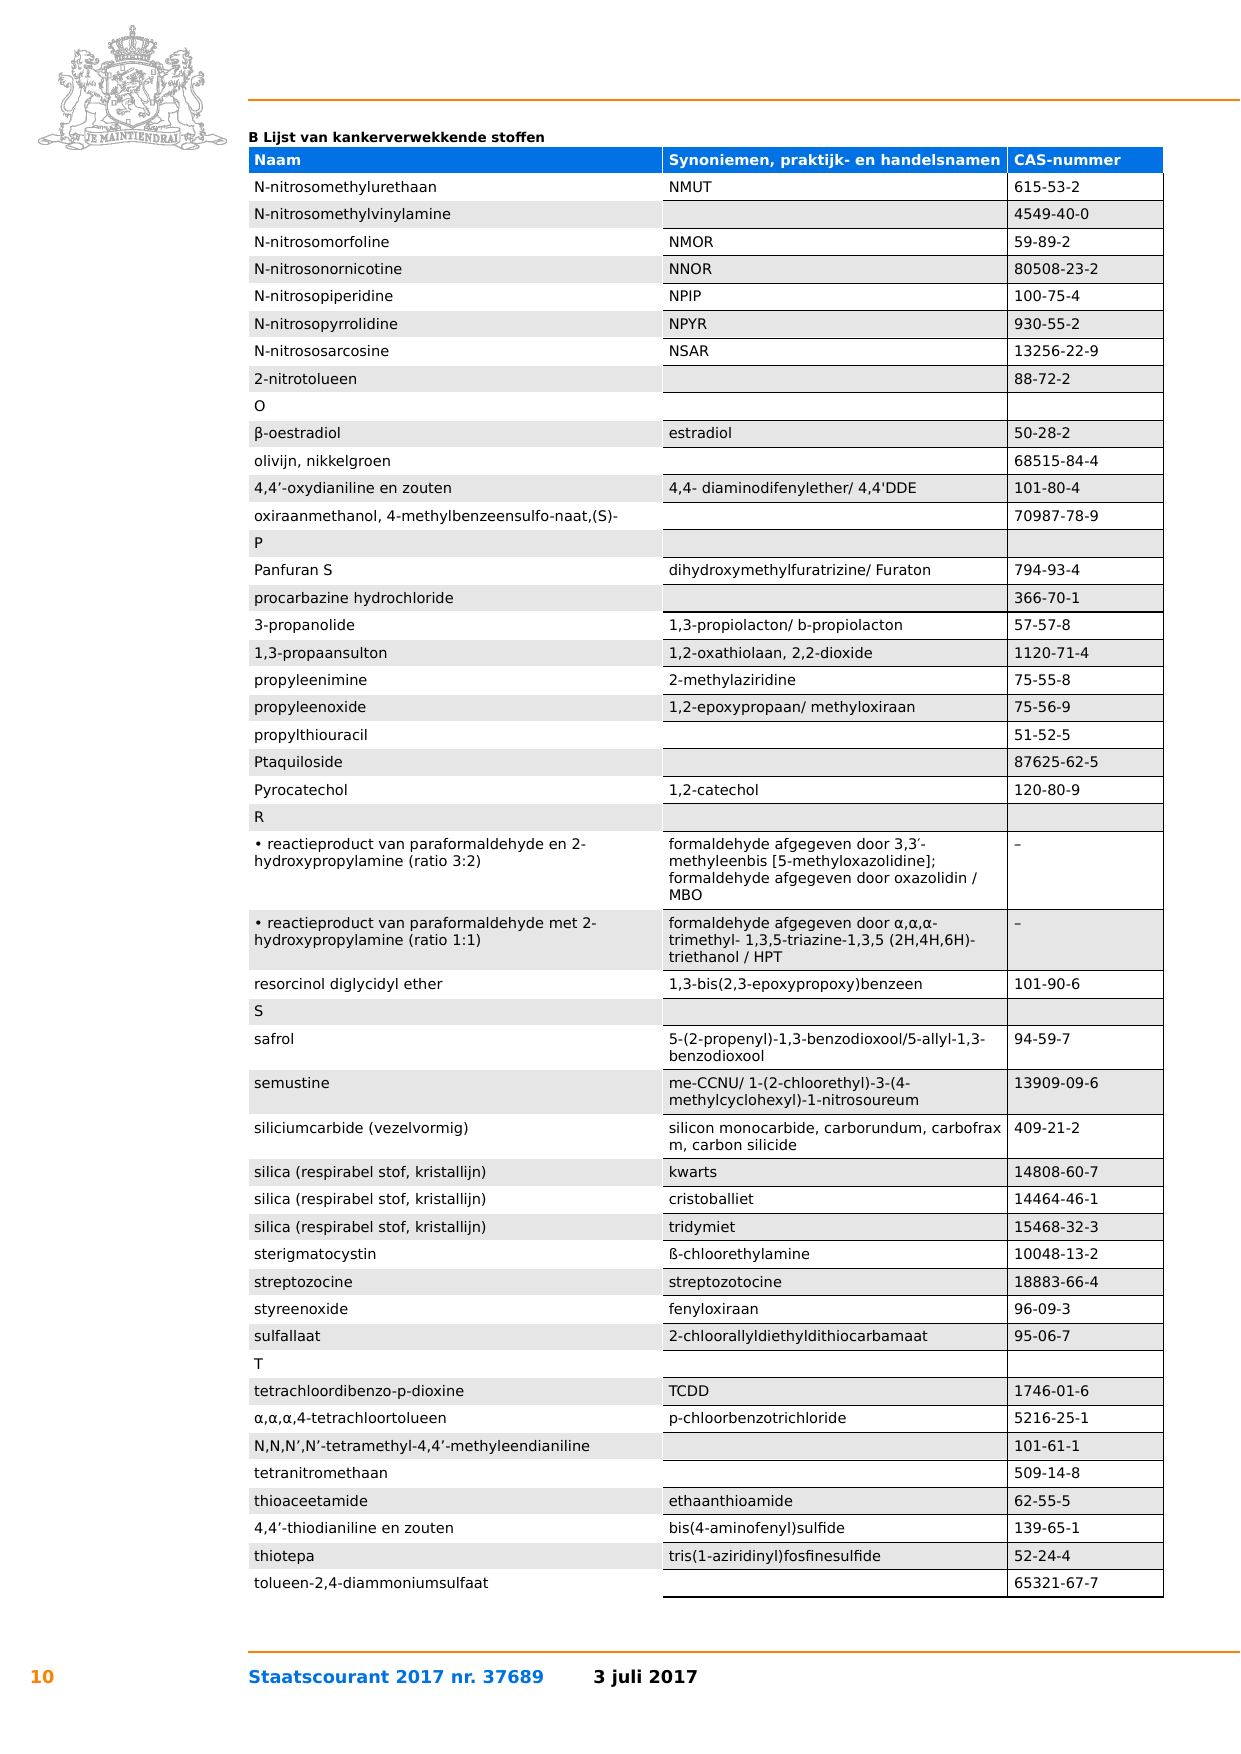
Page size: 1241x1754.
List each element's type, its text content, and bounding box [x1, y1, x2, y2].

table_cell 101-61-1 [1008, 1433, 1163, 1459]
table_cell 13256-22-9 [1008, 339, 1163, 365]
table_cell [1008, 999, 1163, 1025]
table_cell 5216-25-1 [1008, 1406, 1163, 1432]
table_cell sulfallaat [249, 1324, 662, 1350]
table_cell 4,4’-thiodianiline en zouten [249, 1515, 662, 1542]
table_cell fenyloxiraan [663, 1296, 1007, 1322]
table_cell N-nitrosomethylurethaan [249, 174, 662, 200]
table_cell silicon monocarbide, carborundum, carbofrax m, carbon silicide [663, 1115, 1007, 1158]
table_cell safrol [249, 1026, 662, 1069]
table_cell [663, 1570, 1007, 1596]
table_cell tetrachloordibenzo-p-dioxine [249, 1378, 662, 1405]
table_cell 4549-40-0 [1008, 201, 1163, 228]
table_cell estradiol [663, 421, 1007, 447]
table_cell N-nitrosomorfoline [249, 229, 662, 255]
table_cell [663, 1461, 1007, 1487]
table_cell tetranitromethaan [249, 1461, 662, 1487]
table_cell 2-nitrotolueen [249, 366, 662, 392]
table_cell semustine [249, 1070, 662, 1114]
table_cell 75-55-8 [1008, 667, 1163, 693]
table_cell N-nitrososarcosine [249, 339, 662, 365]
table_cell N,N,N’,N’-tetramethyl-4,4’-methyleendianiline [249, 1433, 662, 1459]
table_cell Synoniemen, praktijk- en handelsnamen [663, 147, 1007, 173]
table_cell NPIP [663, 284, 1007, 310]
table_cell streptozotocine [663, 1269, 1007, 1295]
table_cell NMUT [663, 174, 1007, 200]
table_cell [663, 749, 1007, 776]
table_cell formaldehyde afgegeven door α,α,α-trimethyl- 1,3,5-triazine-1,3,5 (2H,4H,6H)-triethanol / HPT [663, 910, 1007, 970]
table_cell 68515-84-4 [1008, 448, 1163, 474]
table_cell [663, 366, 1007, 392]
table_cell [663, 999, 1007, 1025]
table_cell [663, 804, 1007, 831]
table_cell S [249, 999, 662, 1025]
table_cell [663, 530, 1007, 557]
table_cell tris(1-aziridinyl)fosfinesulfide [663, 1543, 1007, 1569]
table_cell cristoballiet [663, 1187, 1007, 1213]
table_cell kwarts [663, 1159, 1007, 1186]
table_cell silica (respirabel stof, kristallijn) [249, 1159, 662, 1186]
table_cell 120-80-9 [1008, 777, 1163, 803]
table_cell 59-89-2 [1008, 229, 1163, 255]
table_cell 139-65-1 [1008, 1515, 1163, 1542]
table_cell 94-59-7 [1008, 1026, 1163, 1069]
table_cell [1008, 530, 1163, 557]
table_cell silica (respirabel stof, kristallijn) [249, 1187, 662, 1213]
table_cell [663, 1433, 1007, 1459]
table_cell 4,4’-oxydianiline en zouten [249, 475, 662, 502]
table_header B Lijst van kankerverwekkende stoffen [248, 130, 1163, 146]
table_cell – [1008, 910, 1163, 970]
table_cell 96-09-3 [1008, 1296, 1163, 1322]
table_cell • reactieproduct van paraformaldehyde en 2-hydroxypropylamine (ratio 3:2) [249, 832, 662, 909]
table_cell [663, 448, 1007, 474]
table_cell [663, 201, 1007, 228]
table_cell Panfuran S [249, 558, 662, 584]
table_cell styreenoxide [249, 1296, 662, 1322]
table_cell 51-52-5 [1008, 722, 1163, 748]
table_cell N-nitrosopiperidine [249, 284, 662, 310]
table_cell NPYR [663, 311, 1007, 337]
table_cell 87625-62-5 [1008, 749, 1163, 776]
table_cell 80508-23-2 [1008, 256, 1163, 283]
table_cell me-CCNU/ 1-(2-chloorethyl)-3-(4-methylcyclohexyl)-1-nitrosoureum [663, 1070, 1007, 1114]
table_cell TCDD [663, 1378, 1007, 1405]
table_cell silica (respirabel stof, kristallijn) [249, 1214, 662, 1240]
table_cell 14808-60-7 [1008, 1159, 1163, 1186]
table_cell Pyrocatechol [249, 777, 662, 803]
table_cell [663, 1351, 1007, 1377]
table_cell 14464-46-1 [1008, 1187, 1163, 1213]
table_cell 95-06-7 [1008, 1324, 1163, 1350]
table_cell 4,4- diaminodifenylether/ 4,4'DDE [663, 475, 1007, 502]
table_cell 1746-01-6 [1008, 1378, 1163, 1405]
picture [38, 25, 227, 150]
table_cell thiotepa [249, 1543, 662, 1569]
table_cell – [1008, 832, 1163, 909]
table_cell NMOR [663, 229, 1007, 255]
table_cell 930-55-2 [1008, 311, 1163, 337]
table_cell β-oestradiol [249, 421, 662, 447]
table_cell Naam [249, 147, 662, 173]
table_cell 101-80-4 [1008, 475, 1163, 502]
table_cell [1008, 804, 1163, 831]
table_cell 100-75-4 [1008, 284, 1163, 310]
table_cell 88-72-2 [1008, 366, 1163, 392]
table_cell 509-14-8 [1008, 1461, 1163, 1487]
table_cell 1,2-catechol [663, 777, 1007, 803]
table_cell N-nitrosomethylvinylamine [249, 201, 662, 228]
table_cell 1,3-propiolacton/ b-propiolacton [663, 613, 1007, 639]
table_cell 1,2-oxathiolaan, 2,2-dioxide [663, 640, 1007, 666]
table_cell 50-28-2 [1008, 421, 1163, 447]
table_cell siliciumcarbide (vezelvormig) [249, 1115, 662, 1158]
table_cell [663, 503, 1007, 529]
table_cell 366-70-1 [1008, 585, 1163, 611]
table_cell R [249, 804, 662, 831]
table_cell • reactieproduct van paraformaldehyde met 2-hydroxypropylamine (ratio 1:1) [249, 910, 662, 970]
table_cell 1,2-epoxypropaan/ methyloxiraan [663, 695, 1007, 721]
table_cell 62-55-5 [1008, 1488, 1163, 1514]
table_cell formaldehyde afgegeven door 3,3′-methyleenbis [5-methyloxazolidine]; formaldehyde afgegeven door oxazolidin / MBO [663, 832, 1007, 909]
table_cell P [249, 530, 662, 557]
table_cell propyleenoxide [249, 695, 662, 721]
table_cell [663, 393, 1007, 419]
table_cell oxiraanmethanol, 4-methylbenzeensulfo-naat,(S)- [249, 503, 662, 529]
table_cell 794-93-4 [1008, 558, 1163, 584]
table_cell 70987-78-9 [1008, 503, 1163, 529]
table_cell 101-90-6 [1008, 971, 1163, 998]
table_cell p-chloorbenzotrichloride [663, 1406, 1007, 1432]
table_cell α,α,α,4-tetrachloortolueen [249, 1406, 662, 1432]
table_cell 615-53-2 [1008, 174, 1163, 200]
table_cell CAS-nummer [1008, 147, 1163, 173]
table_cell 1,3-bis(2,3-epoxypropoxy)benzeen [663, 971, 1007, 998]
table_cell 2-methylaziridine [663, 667, 1007, 693]
table_cell 75-56-9 [1008, 695, 1163, 721]
table_cell 1120-71-4 [1008, 640, 1163, 666]
table_cell 18883-66-4 [1008, 1269, 1163, 1295]
table_cell N-nitrosonornicotine [249, 256, 662, 283]
table_cell sterigmatocystin [249, 1241, 662, 1268]
table_cell 5-(2-propenyl)-1,3-benzodioxool/5-allyl-1,3-benzodioxool [663, 1026, 1007, 1069]
table_cell [1008, 393, 1163, 419]
table_cell [663, 722, 1007, 748]
table_cell ß-chloorethylamine [663, 1241, 1007, 1268]
table_cell olivijn, nikkelgroen [249, 448, 662, 474]
table_cell 65321-67-7 [1008, 1570, 1163, 1596]
table_cell 409-21-2 [1008, 1115, 1163, 1158]
table_cell [663, 585, 1007, 611]
table_cell resorcinol diglycidyl ether [249, 971, 662, 998]
table_cell procarbazine hydrochloride [249, 585, 662, 611]
table_cell O [249, 393, 662, 419]
table_cell 15468-32-3 [1008, 1214, 1163, 1240]
table_cell 3-propanolide [249, 613, 662, 639]
table_cell 52-24-4 [1008, 1543, 1163, 1569]
table_cell 1,3-propaansulton [249, 640, 662, 666]
table_cell Ptaquiloside [249, 749, 662, 776]
table_cell 10048-13-2 [1008, 1241, 1163, 1268]
table_cell 13909-09-6 [1008, 1070, 1163, 1114]
table_cell T [249, 1351, 662, 1377]
table_cell NSAR [663, 339, 1007, 365]
table_cell N-nitrosopyrrolidine [249, 311, 662, 337]
table_cell [1008, 1351, 1163, 1377]
table_cell streptozocine [249, 1269, 662, 1295]
table_cell 57-57-8 [1008, 613, 1163, 639]
table_cell propyleenimine [249, 667, 662, 693]
table_cell thioaceetamide [249, 1488, 662, 1514]
table_cell ethaanthioamide [663, 1488, 1007, 1514]
table_cell tridymiet [663, 1214, 1007, 1240]
table_cell bis(4-aminofenyl)sulfide [663, 1515, 1007, 1542]
table_cell propylthiouracil [249, 722, 662, 748]
table_cell tolueen-2,4-diammoniumsulfaat [249, 1570, 662, 1596]
table_cell dihydroxymethylfuratrizine/ Furaton [663, 558, 1007, 584]
table_cell NNOR [663, 256, 1007, 283]
table_cell 2-chloorallyldiethyldithiocarbamaat [663, 1324, 1007, 1350]
